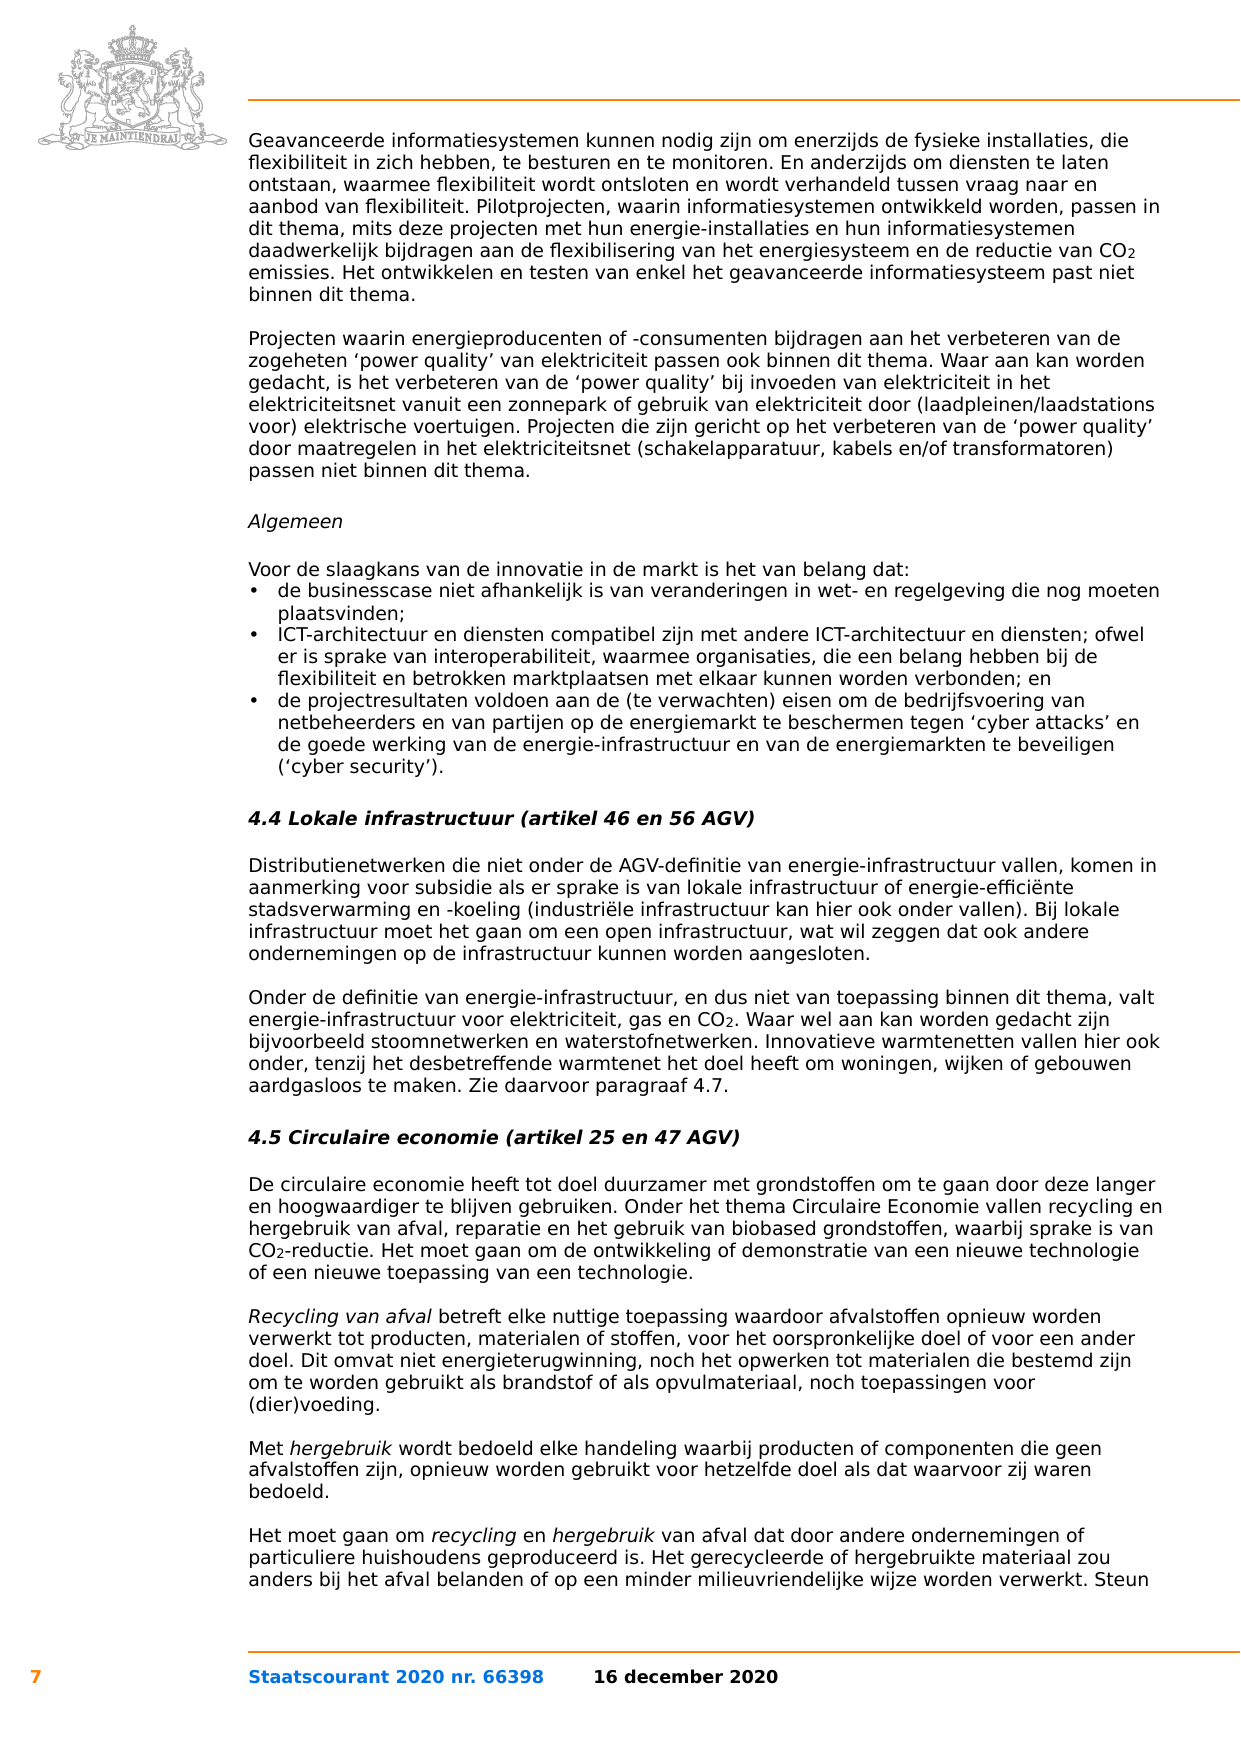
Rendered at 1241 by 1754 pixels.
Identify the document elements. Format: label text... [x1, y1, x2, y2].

text Onder de definitie van energie-infrastructuur, en dus niet van toepassing binnen dit thema, valt energie-infrastructuur voor elektriciteit, gas en CO2. Waar wel aan kan worden gedacht zijn bijvoorbeeld stoomnetwerken en waterstofnetwerken. Innovatieve warmtenetten vallen hier ook onder, tenzij het desbetreffende warmtenet het doel heeft om woningen, wijken of gebouwen aardgasloos te maken. Zie daarvoor paragraaf 4.7. [248, 987, 1163, 1097]
text Recycling van afval betreft elke nuttige toepassing waardoor afvalstoffen opnieuw worden verwerkt tot producten, materialen of stoffen, voor het oorspronkelijke doel of voor een ander doel. Dit omvat niet energieterugwinning, noch het opwerken tot materialen die bestemd zijn om te worden gebruikt als brandstof of als opvulmateriaal, noch toepassingen voor (dier)voeding. [248, 1306, 1163, 1416]
subtitle 4.4 Lokale infrastructuur (artikel 46 en 56 AGV) [248, 808, 1163, 830]
subtitle 4.5 Circulaire economie (artikel 25 en 47 AGV) [248, 1127, 1163, 1149]
subtitle Algemeen [248, 511, 1163, 533]
text Projecten waarin energieproducenten of -consumenten bijdragen aan het verbeteren van de zogeheten ‘power quality’ van elektriciteit passen ook binnen dit thema. Waar aan kan worden gedacht, is het verbeteren van de ‘power quality’ bij invoeden van elektriciteit in het elektriciteitsnet vanuit een zonnepark of gebruik van elektriciteit door (laadpleinen/laadstations voor) elektrische voertuigen. Projecten die zijn gericht op het verbeteren van de ‘power quality’ door maatregelen in het elektriciteitsnet (schakelapparatuur, kabels en/of transformatoren) passen niet binnen dit thema. [248, 328, 1163, 481]
text De circulaire economie heeft tot doel duurzamer met grondstoffen om te gaan door deze langer en hoogwaardiger te blijven gebruiken. Onder het thema Circulaire Economie vallen recycling en hergebruik van afval, reparatie en het gebruik van biobased grondstoffen, waarbij sprake is van CO2-reductie. Het moet gaan om de ontwikkeling of demonstratie van een nieuwe technologie of een nieuwe toepassing van een technologie. [248, 1174, 1163, 1284]
text • de businesscase niet afhankelijk is van veranderingen in wet- en regelgeving die nog moeten plaatsvinden; [248, 580, 1163, 624]
text Met hergebruik wordt bedoeld elke handeling waarbij producten of componenten die geen afvalstoffen zijn, opnieuw worden gebruikt voor hetzelfde doel als dat waarvoor zij waren bedoeld. [248, 1437, 1163, 1503]
text Voor de slaagkans van de innovatie in de markt is het van belang dat: [248, 558, 1163, 580]
text Geavanceerde informatiesystemen kunnen nodig zijn om enerzijds de fysieke installaties, die flexibiliteit in zich hebben, te besturen en te monitoren. En anderzijds om diensten te laten ontstaan, waarmee flexibiliteit wordt ontsloten en wordt verhandeld tussen vraag naar en aanbod van flexibiliteit. Pilotprojecten, waarin informatiesystemen ontwikkeld worden, passen in dit thema, mits deze projecten met hun energie-installaties en hun informatiesystemen daadwerkelijk bijdragen aan de flexibilisering van het energiesysteem en de reductie van CO2 emissies. Het ontwikkelen en testen van enkel het geavanceerde informatiesysteem past niet binnen dit thema. [248, 130, 1163, 306]
picture [38, 25, 227, 150]
text Het moet gaan om recycling en hergebruik van afval dat door andere ondernemingen of particuliere huishoudens geproduceerd is. Het gerecycleerde of hergebruikte materiaal zou anders bij het afval belanden of op een minder milieuvriendelijke wijze worden verwerkt. Steun [248, 1525, 1163, 1591]
text • ICT-architectuur en diensten compatibel zijn met andere ICT-architectuur en diensten; ofwel er is sprake van interoperabiliteit, waarmee organisaties, die een belang hebben bij de flexibiliteit en betrokken marktplaatsen met elkaar kunnen worden verbonden; en [248, 624, 1163, 690]
text • de projectresultaten voldoen aan de (te verwachten) eisen om de bedrijfsvoering van netbeheerders en van partijen op de energiemarkt te beschermen tegen ‘cyber attacks’ en de goede werking van de energie-infrastructuur en van de energiemarkten te beveiligen (‘cyber security’). [248, 690, 1163, 778]
text Distributienetwerken die niet onder de AGV-definitie van energie-infrastructuur vallen, komen in aanmerking voor subsidie als er sprake is van lokale infrastructuur of energie-efficiënte stadsverwarming en -koeling (industriële infrastructuur kan hier ook onder vallen). Bij lokale infrastructuur moet het gaan om een open infrastructuur, wat wil zeggen dat ook andere ondernemingen op de infrastructuur kunnen worden aangesloten. [248, 855, 1163, 965]
